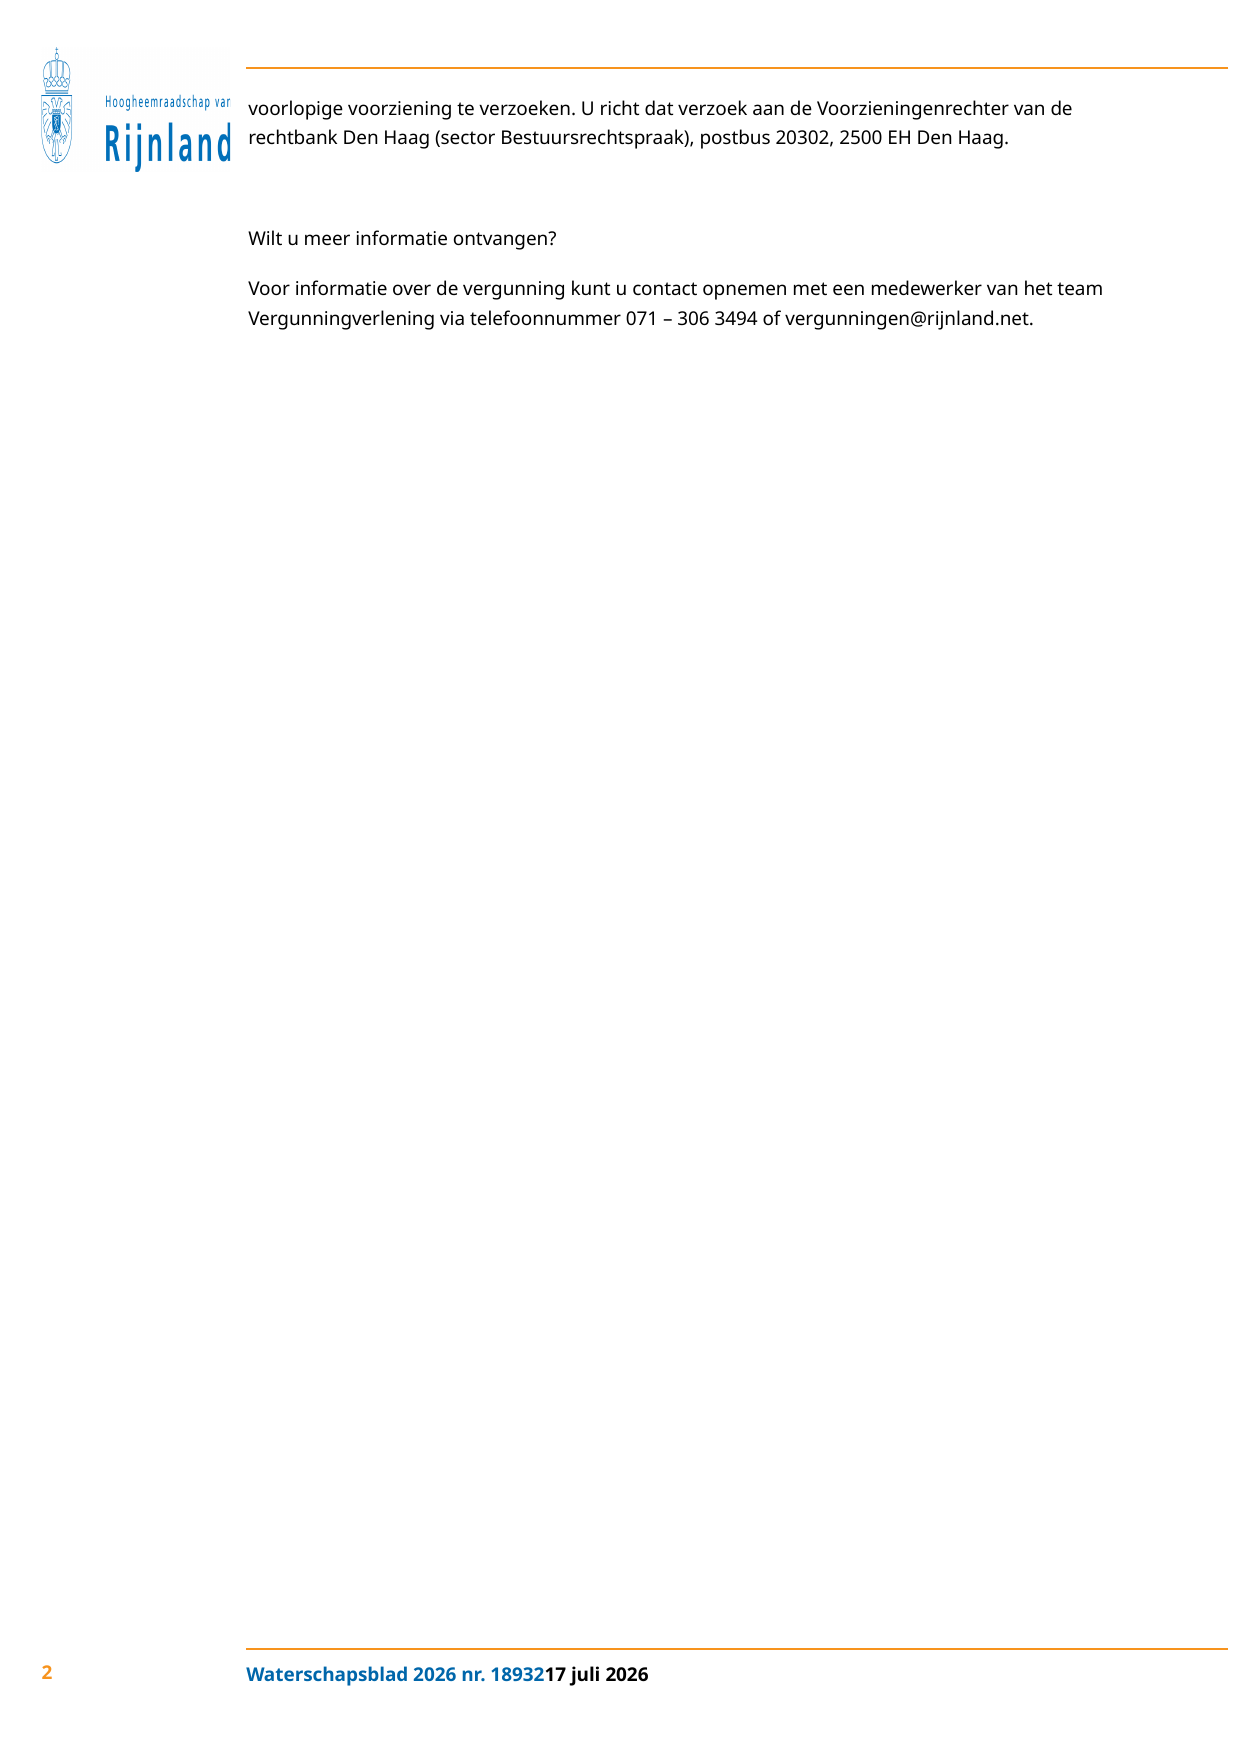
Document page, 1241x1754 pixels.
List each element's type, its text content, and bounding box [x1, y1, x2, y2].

text Voor informatie over de vergunning kunt u contact opnemen met een medewerker van het team Vergunningverlening via telefoonnummer 071 – 306 3494 of vergunningen@rijnland.net. [248, 276, 1152, 331]
text Wilt u meer informatie ontvangen? [248, 225, 1152, 251]
text voorlopige voorziening te verzoeken. U richt dat verzoek aan de Voorzieningenrechter van de rechtbank Den Haag (sector Bestuursrechtspraak), postbus 20302, 2500 EH Den Haag. [248, 95, 1152, 150]
picture [41, 47, 231, 172]
